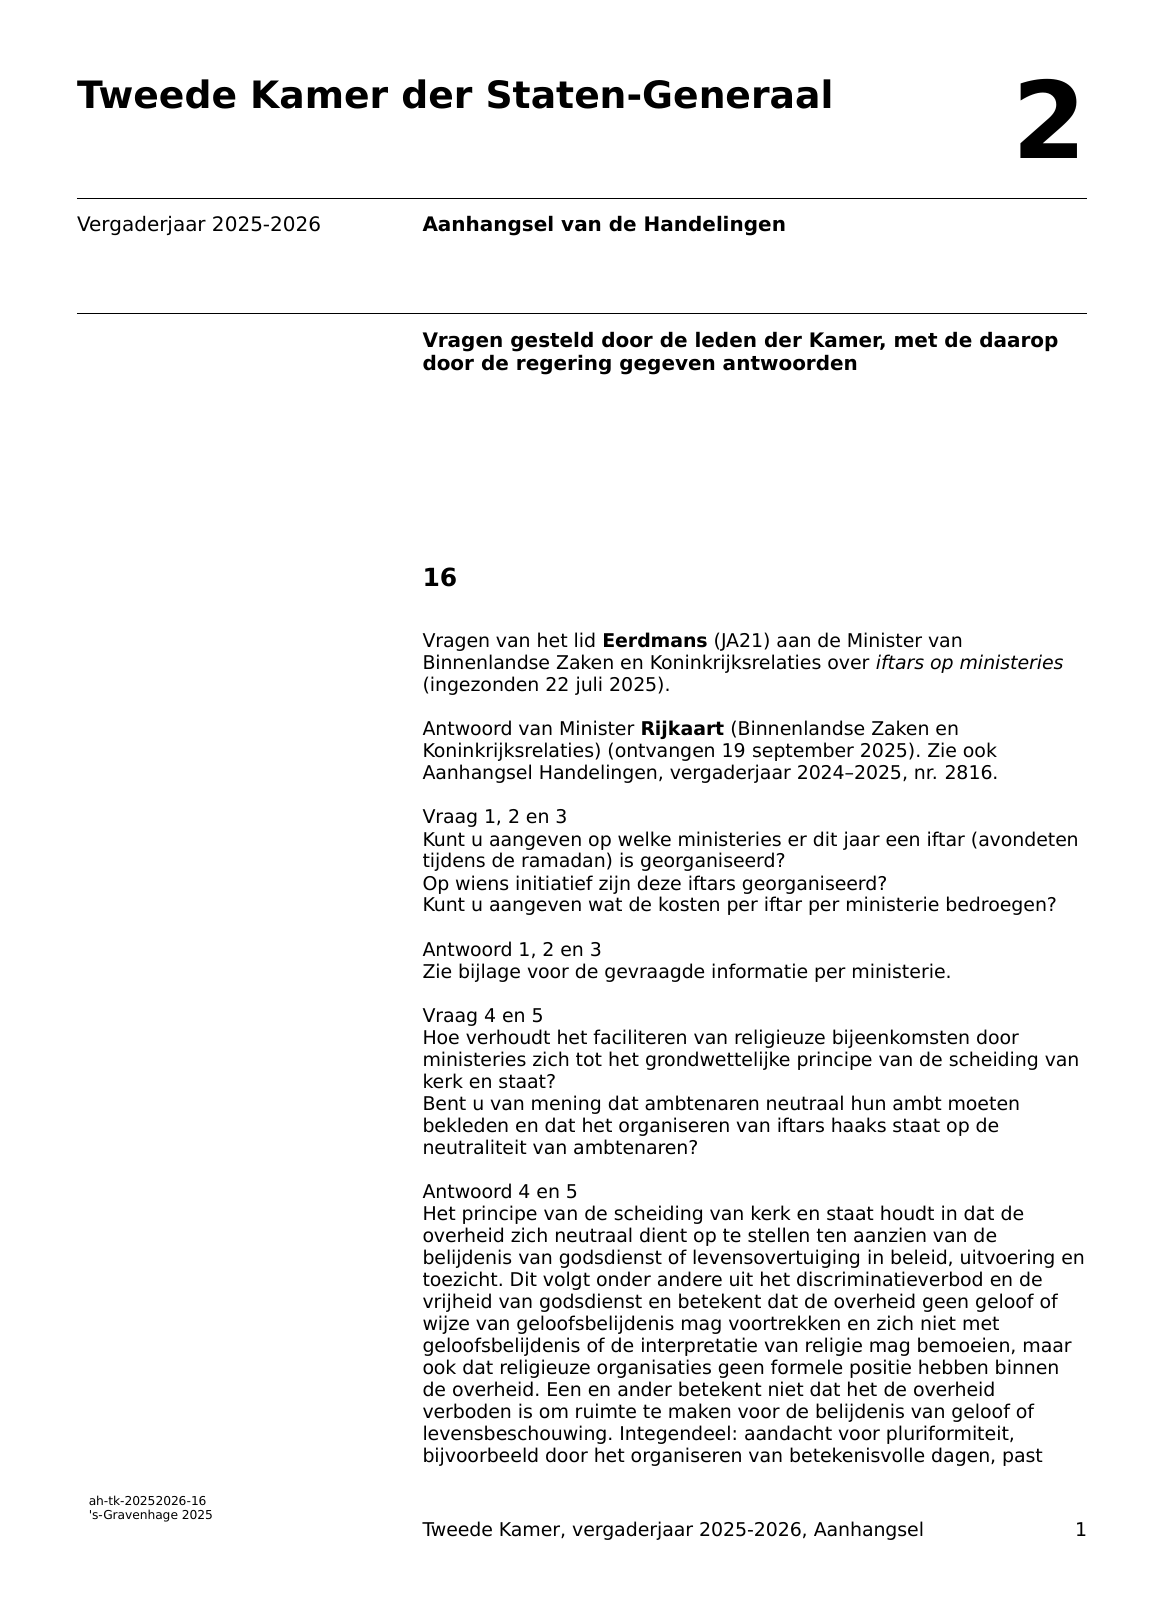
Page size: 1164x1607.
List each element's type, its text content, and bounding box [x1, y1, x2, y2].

text Vragen van het lid Eerdmans (JA21) aan de Minister van Binnenlandse Zaken en Koninkrijksrelaties over iftars op ministeries (ingezonden 22 juli 2025). [422, 630, 1087, 696]
text Het principe van de scheiding van kerk en staat houdt in dat de overheid zich neutraal dient op te stellen ten aanzien van de belijdenis van godsdienst of levensovertuiging in beleid, uitvoering en toezicht. Dit volgt onder andere uit het discriminatieverbod en de vrijheid van godsdienst en betekent dat de overheid geen geloof of wijze van geloofsbelijdenis mag voortrekken en zich niet met geloofsbelijdenis of de interpretatie van religie mag bemoeien, maar ook dat religieuze organisaties geen formele positie hebben binnen de overheid. Een en ander betekent niet dat het de overheid verboden is om ruimte te maken voor de belijdenis van geloof of levensbeschouwing. Integendeel: aandacht voor pluriformiteit, bijvoorbeeld door het organiseren van betekenisvolle dagen, past [422, 1203, 1087, 1466]
text Vraag 1, 2 en 3 [422, 806, 1087, 828]
text Zie bijlage voor de gevraagde informatie per ministerie. [422, 961, 1087, 982]
text Antwoord van Minister Rijkaart (Binnenlandse Zaken en Koninkrijksrelaties) (ontvangen 19 september 2025). Zie ook Aanhangsel Handelingen, vergaderjaar 2024–2025, nr. 2816. [422, 718, 1087, 784]
table_cell [77, 314, 422, 375]
text Vraag 4 en 5 [422, 1005, 1087, 1027]
text Op wiens initiatief zijn deze iftars georganiseerd? [422, 872, 1087, 894]
text 16 [422, 563, 1087, 592]
table_cell Vragen gesteld door de leden der Kamer, met de daarop door de regering gegeven antwoorden [422, 314, 1087, 375]
text ah-tk-20252026-16 [88, 1494, 323, 1508]
text 's-Gravenhage 2025 [88, 1508, 323, 1522]
text Bent u van mening dat ambtenaren neutraal hun ambt moeten bekleden en dat het organiseren van iftars haaks staat op de neutraliteit van ambtenaren? [422, 1093, 1087, 1158]
table_header Tweede Kamer der Staten-Generaal [77, 59, 886, 198]
table_cell Aanhangsel van de Handelingen [422, 199, 1087, 313]
text Antwoord 1, 2 en 3 [422, 938, 1087, 961]
text Hoe verhoudt het faciliteren van religieuze bijeenkomsten door ministeries zich tot het grondwettelijke principe van de scheiding van kerk en staat? [422, 1027, 1087, 1093]
text Kunt u aangeven wat de kosten per iftar per ministerie bedroegen? [422, 894, 1087, 916]
table_header 2 [886, 59, 1087, 198]
text Antwoord 4 en 5 [422, 1181, 1087, 1203]
text Kunt u aangeven op welke ministeries er dit jaar een iftar (avondeten tijdens de ramadan) is georganiseerd? [422, 828, 1087, 872]
table_cell Vergaderjaar 2025-2026 [77, 199, 422, 313]
